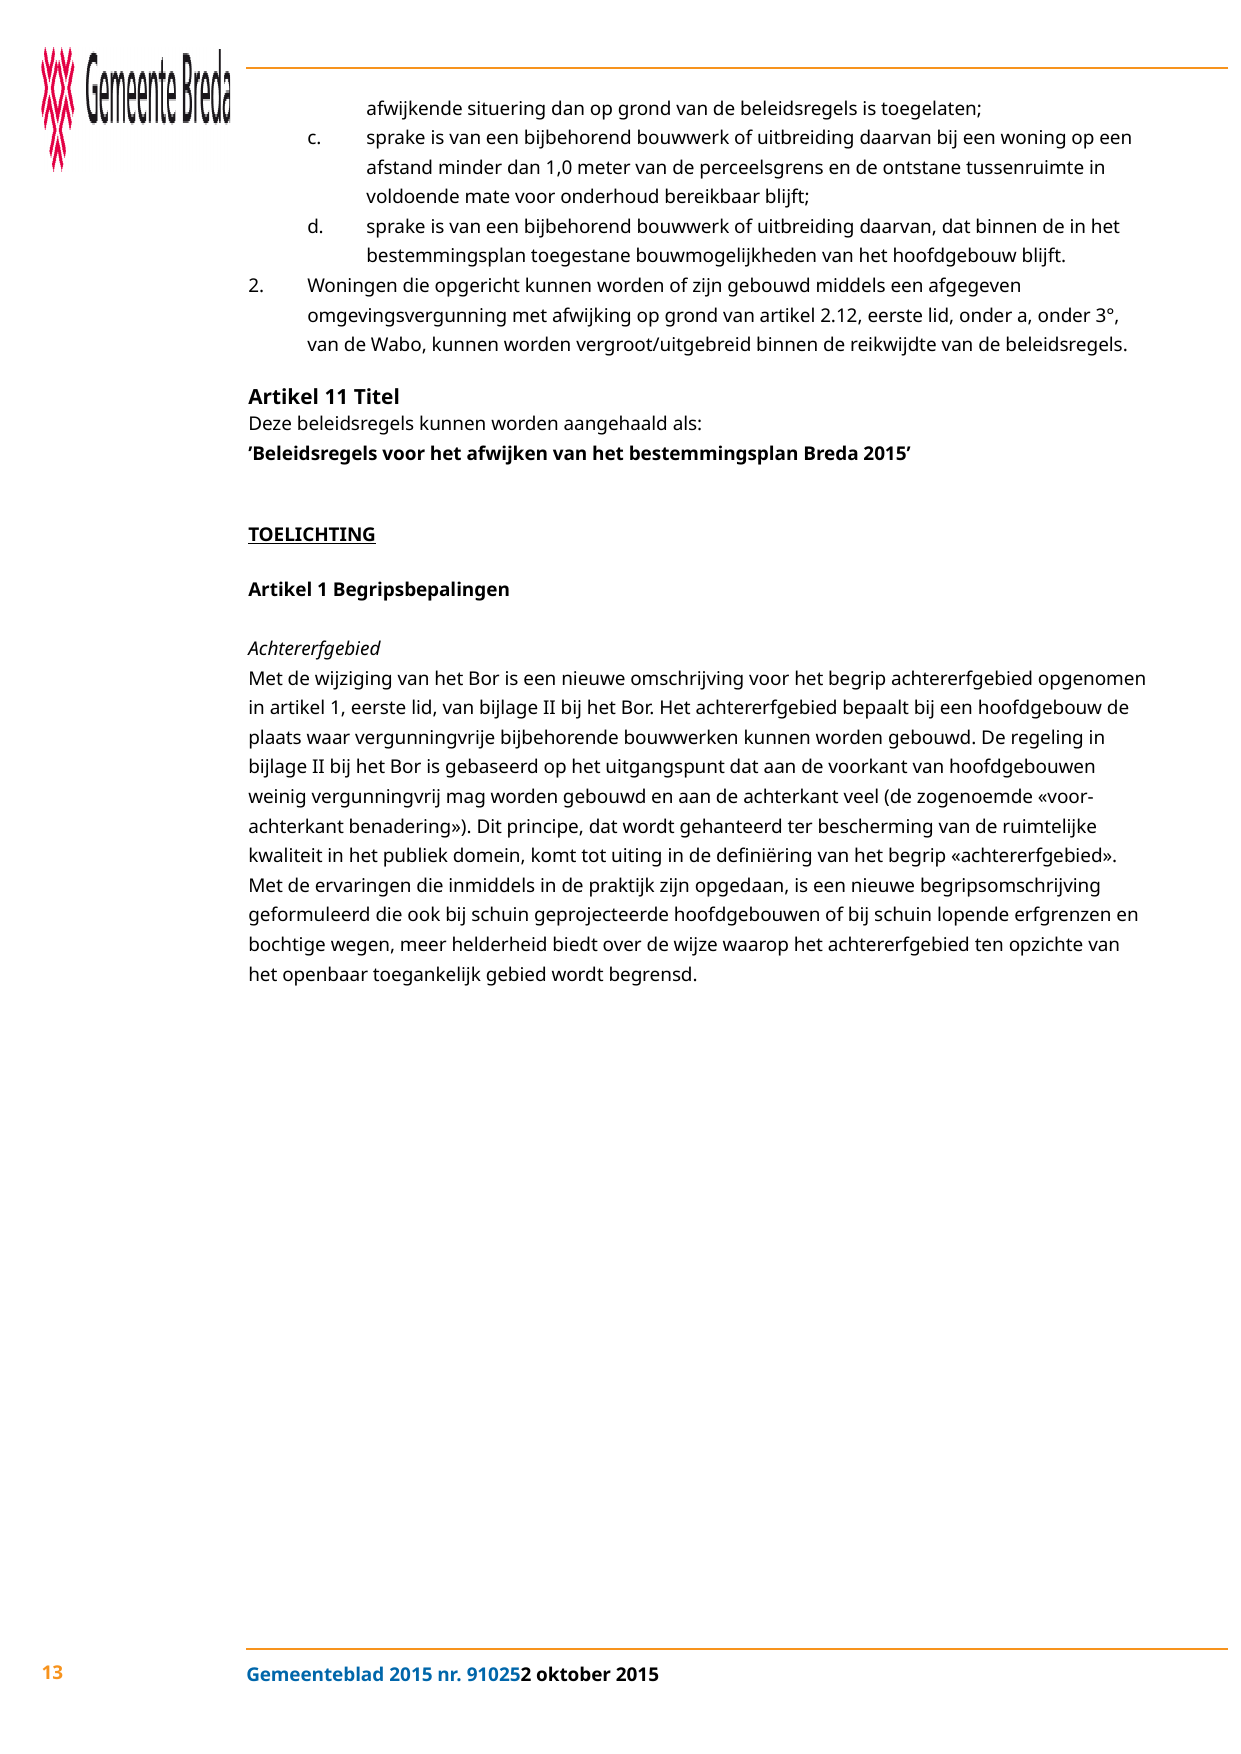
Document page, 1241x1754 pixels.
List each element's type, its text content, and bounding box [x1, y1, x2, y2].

text Met de wijziging van het Bor is een nieuwe omschrijving voor het begrip achtererfgebied opgenomen in artikel 1, eerste lid, van bijlage II bij het Bor. Het achtererfgebied bepaalt bij een hoofdgebouw de plaats waar vergunningvrije bijbehorende bouwwerken kunnen worden gebouwd. De regeling in bijlage II bij het Bor is gebaseerd op het uitgangspunt dat aan de voorkant van hoofdgebouwen weinig vergunningvrij mag worden gebouwd en aan de achterkant veel (de zogenoemde «voor-achterkant benadering»). Dit principe, dat wordt gehanteerd ter bescherming van de ruimtelijke kwaliteit in het publiek domein, komt tot uiting in de definiëring van het begrip «achtererfgebied». Met de ervaringen die inmiddels in de praktijk zijn opgedaan, is een nieuwe begripsomschrijving geformuleerd die ook bij schuin geprojecteerde hoofdgebouwen of bij schuin lopende erfgrenzen en bochtige wegen, meer helderheid biedt over de wijze waarop het achtererfgebied ten opzichte van het openbaar toegankelijk gebied wordt begrensd. [248, 665, 1152, 987]
text Artikel 11 Titel [248, 382, 1152, 410]
text Deze beleidsregels kunnen worden aangehaald als: [248, 410, 1152, 436]
picture [41, 47, 231, 172]
list Woningen die opgericht kunnen worden of zijn gebouwd middels een afgegeven omgevingsvergunning met afwijking op grond van artikel 2.12, eerste lid, onder a, onder 3°, van de Wabo, kunnen worden vergroot/uitgebreid binnen de reikwijdte van de beleidsregels. [248, 272, 1152, 357]
list sprake is van een bijbehorend bouwwerk of uitbreiding daarvan, dat binnen de in het bestemmingsplan toegestane bouwmogelijkheden van het hoofdgebouw blijft. [307, 213, 1152, 268]
list afwijkende situering dan op grond van de beleidsregels is toegelaten; [307, 95, 1152, 121]
text Achtererfgebied [248, 635, 1152, 661]
list sprake is van een bijbehorend bouwwerk of uitbreiding daarvan bij een woning op een afstand minder dan 1,0 meter van de perceelsgrens en de ontstane tussenruimte in voldoende mate voor onderhoud bereikbaar blijft; [307, 124, 1152, 209]
text TOELICHTING [248, 521, 1152, 547]
text ’Beleidsregels voor het afwijken van het bestemmingsplan Breda 2015’ [248, 440, 1152, 466]
text Artikel 1 Begripsbepalingen [248, 576, 1152, 602]
